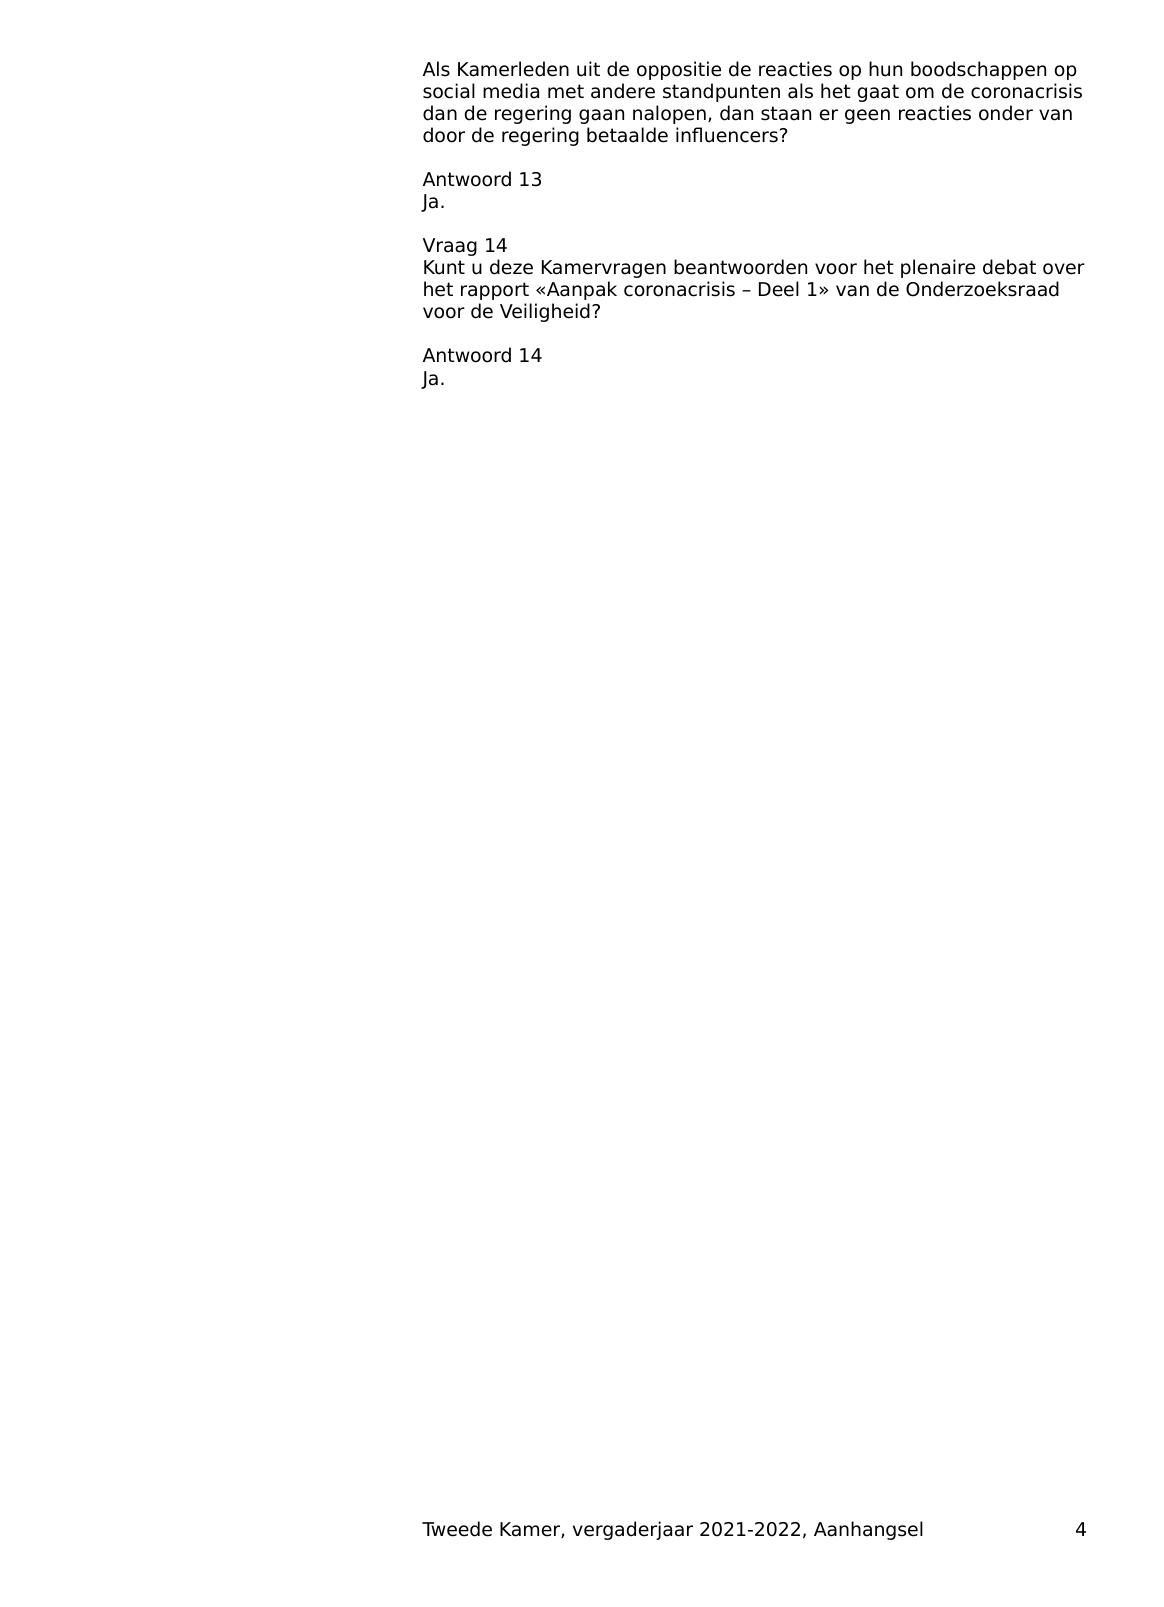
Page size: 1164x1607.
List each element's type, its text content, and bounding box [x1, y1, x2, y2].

text Kunt u deze Kamervragen beantwoorden voor het plenaire debat over het rapport «Aanpak coronacrisis – Deel 1» van de Onderzoeksraad voor de Veiligheid? [422, 257, 1087, 323]
text Antwoord 14 [422, 345, 1087, 367]
text Ja. [422, 367, 1087, 389]
text Antwoord 13 [422, 169, 1087, 191]
text Vraag 14 [422, 235, 1087, 257]
text Als Kamerleden uit de oppositie de reacties op hun boodschappen op social media met andere standpunten als het gaat om de coronacrisis dan de regering gaan nalopen, dan staan er geen reacties onder van door de regering betaalde influencers? [422, 59, 1087, 147]
text Ja. [422, 191, 1087, 213]
